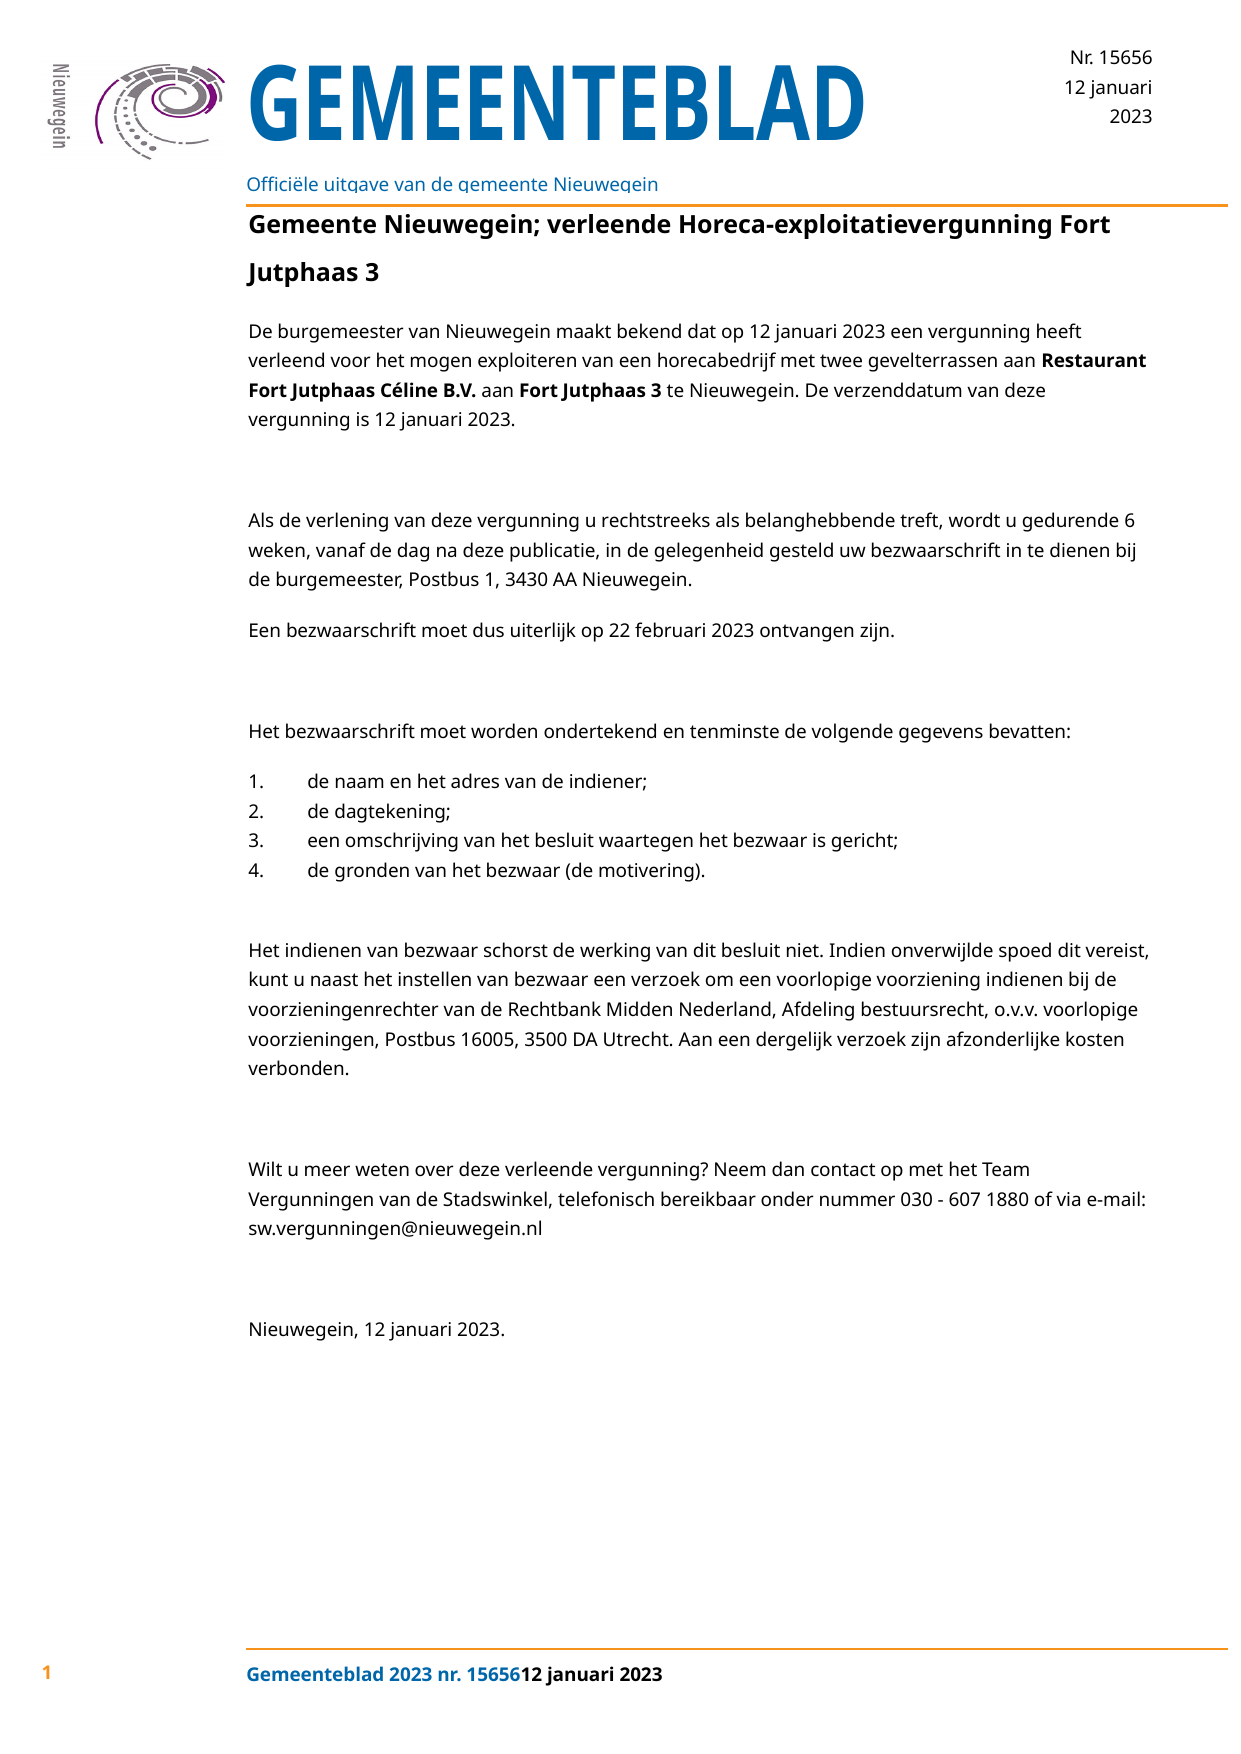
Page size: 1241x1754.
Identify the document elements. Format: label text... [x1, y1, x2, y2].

text Nieuwegein, 12 januari 2023. [248, 1316, 1152, 1342]
picture [41, 47, 231, 172]
list de gronden van het bezwaar (de motivering). [248, 857, 1152, 883]
list een omschrijving van het besluit waartegen het bezwaar is gericht; [248, 827, 1152, 853]
text Als de verlening van deze vergunning u rechtstreeks als belanghebbende treft, wordt u gedurende 6 weken, vanaf de dag na deze publicatie, in de gelegenheid gesteld uw bezwaarschrift in te dienen bij de burgemeester, Postbus 1, 3430 AA Nieuwegein. [248, 507, 1152, 592]
text Het bezwaarschrift moet worden ondertekend en tenminste de volgende gegevens bevatten: [248, 718, 1152, 744]
text Een bezwaarschrift moet dus uiterlijk op 22 februari 2023 ontvangen zijn. [248, 617, 1152, 643]
text Gemeente Nieuwegein; verleende Horeca-exploitatievergunning Fort Jutphaas 3 [248, 207, 1152, 288]
text Wilt u meer weten over deze verleende vergunning? Neem dan contact op met het Team Vergunningen van de Stadswinkel, telefonisch bereikbaar onder nummer 030 - 607 1880 of via e-mail: sw.vergunningen@nieuwegein.nl [248, 1156, 1152, 1241]
text De burgemeester van Nieuwegein maakt bekend dat op 12 januari 2023 een vergunning heeft verleend voor het mogen exploiteren van een horecabedrijf met twee gevelterrassen aan Restaurant Fort Jutphaas Céline B.V. aan Fort Jutphaas 3 te Nieuwegein. De verzenddatum van deze vergunning is 12 januari 2023. [248, 318, 1152, 432]
list de naam en het adres van de indiener; [248, 768, 1152, 794]
text Het indienen van bezwaar schorst de werking van dit besluit niet. Indien onverwijlde spoed dit vereist, kunt u naast het instellen van bezwaar een verzoek om een voorlopige voorziening indienen bij de voorzieningenrechter van de Rechtbank Midden Nederland, Afdeling bestuursrecht, o.v.v. voorlopige voorzieningen, Postbus 16005, 3500 DA Utrecht. Aan een dergelijk verzoek zijn afzonderlijke kosten verbonden. [248, 937, 1152, 1081]
list de dagtekening; [248, 798, 1152, 824]
